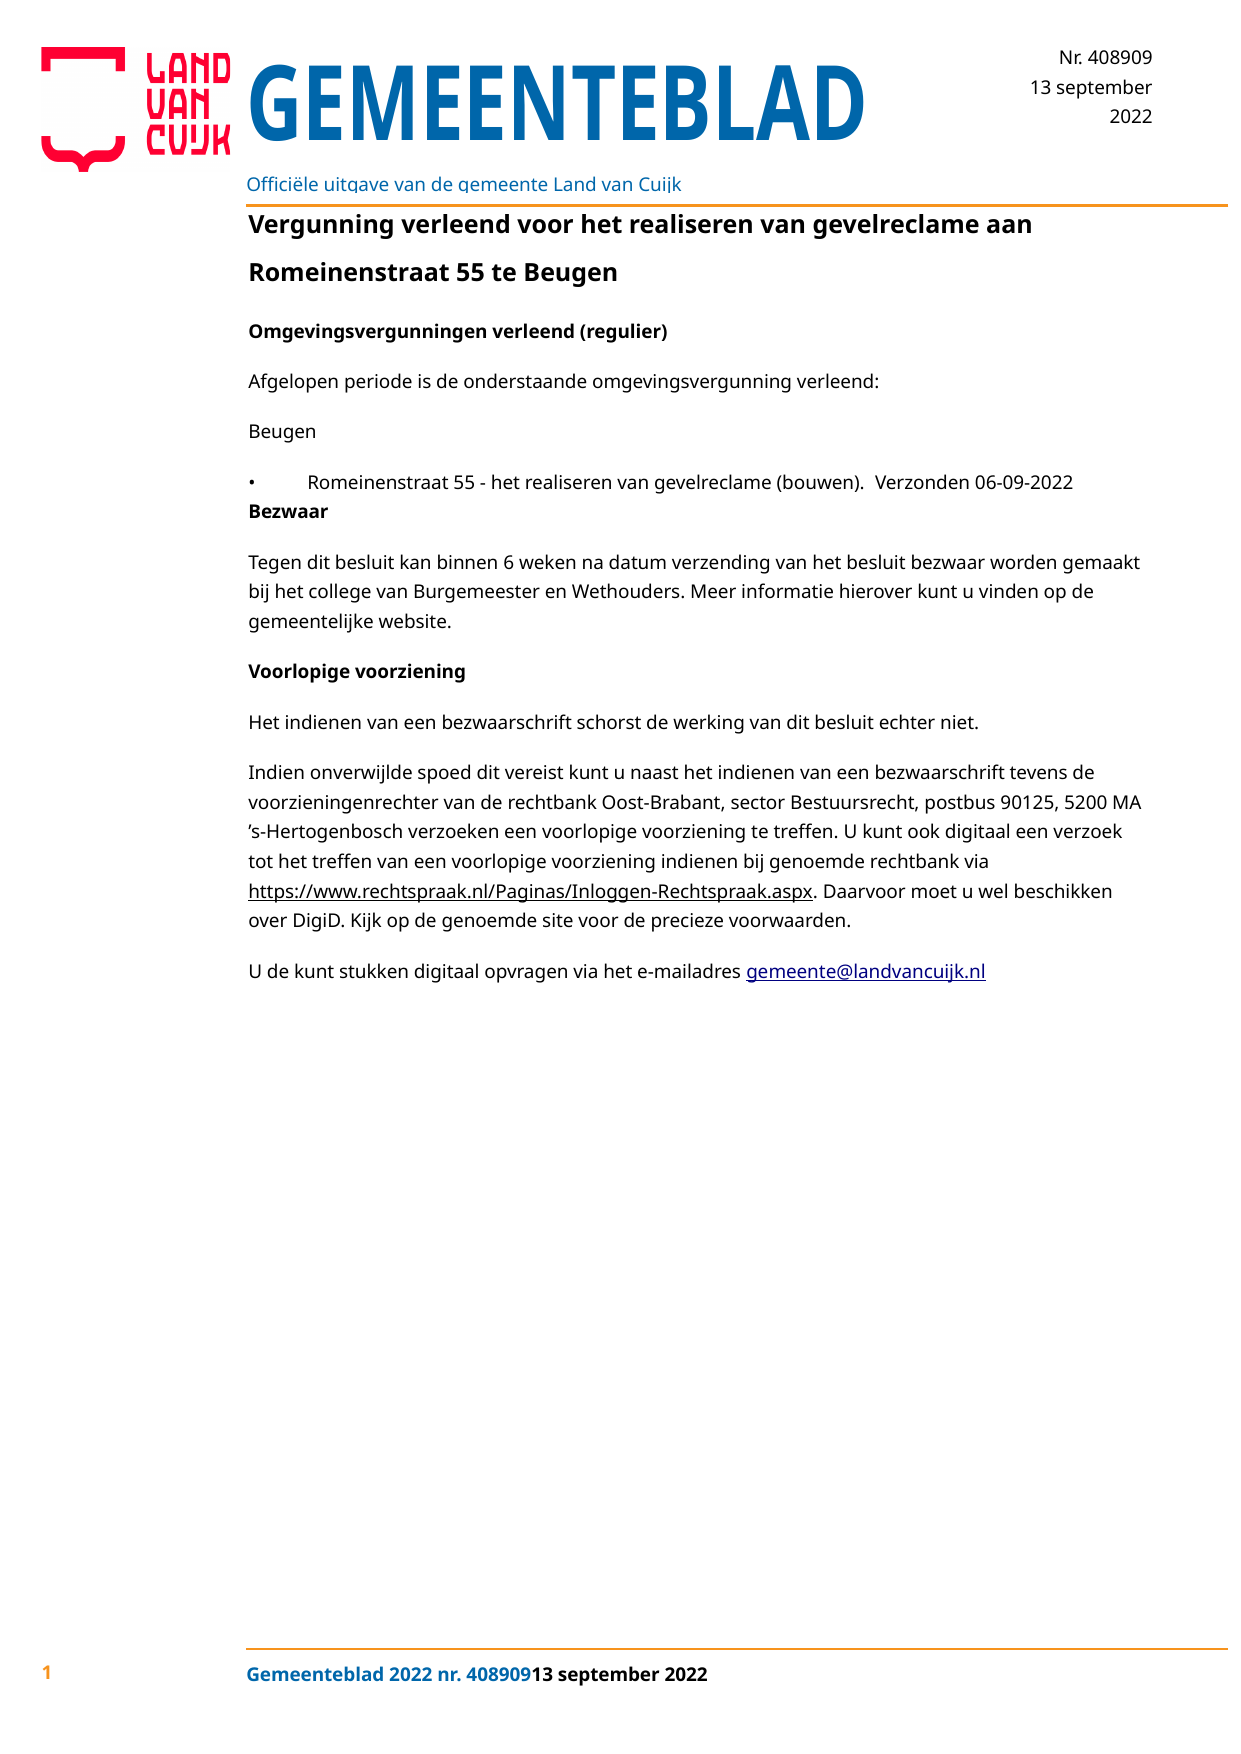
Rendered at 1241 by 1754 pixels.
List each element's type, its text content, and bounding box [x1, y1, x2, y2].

text Beugen [248, 419, 1152, 444]
text Voorlopige voorziening [248, 659, 1152, 684]
text Afgelopen periode is de onderstaande omgevingsvergunning verleend: [248, 368, 1152, 394]
text Omgevingsvergunningen verleend (regulier) [248, 318, 1152, 344]
text Het indienen van een bezwaarschrift schorst de werking van dit besluit echter niet. [248, 709, 1152, 735]
text Bezwaar [248, 499, 1152, 524]
picture [41, 47, 231, 172]
text Tegen dit besluit kan binnen 6 weken na datum verzending van het besluit bezwaar worden gemaakt bij het college van Burgemeester en Wethouders. Meer informatie hierover kunt u vinden op de gemeentelijke website. [248, 549, 1152, 634]
text U de kunt stukken digitaal opvragen via het e-mailadres gemeente@landvancuijk.nl [248, 958, 1152, 984]
text Indien onverwijlde spoed dit vereist kunt u naast het indienen van een bezwaarschrift tevens de voorzieningenrechter van de rechtbank Oost-Brabant, sector Bestuursrecht, postbus 90125, 5200 MA ’s-Hertogenbosch verzoeken een voorlopige voorziening te treffen. U kunt ook digitaal een verzoek tot het treffen van een voorlopige voorziening indienen bij genoemde rechtbank via https://www.rechtspraak.nl/Paginas/Inloggen-Rechtspraak.aspx. Daarvoor moet u wel beschikken over DigiD. Kijk op de genoemde site voor de precieze voorwaarden. [248, 759, 1152, 933]
text Vergunning verleend voor het realiseren van gevelreclame aan Romeinenstraat 55 te Beugen [248, 207, 1152, 288]
list Romeinenstraat 55 - het realiseren van gevelreclame (bouwen). Verzonden 06-09-2022 [248, 469, 1152, 495]
